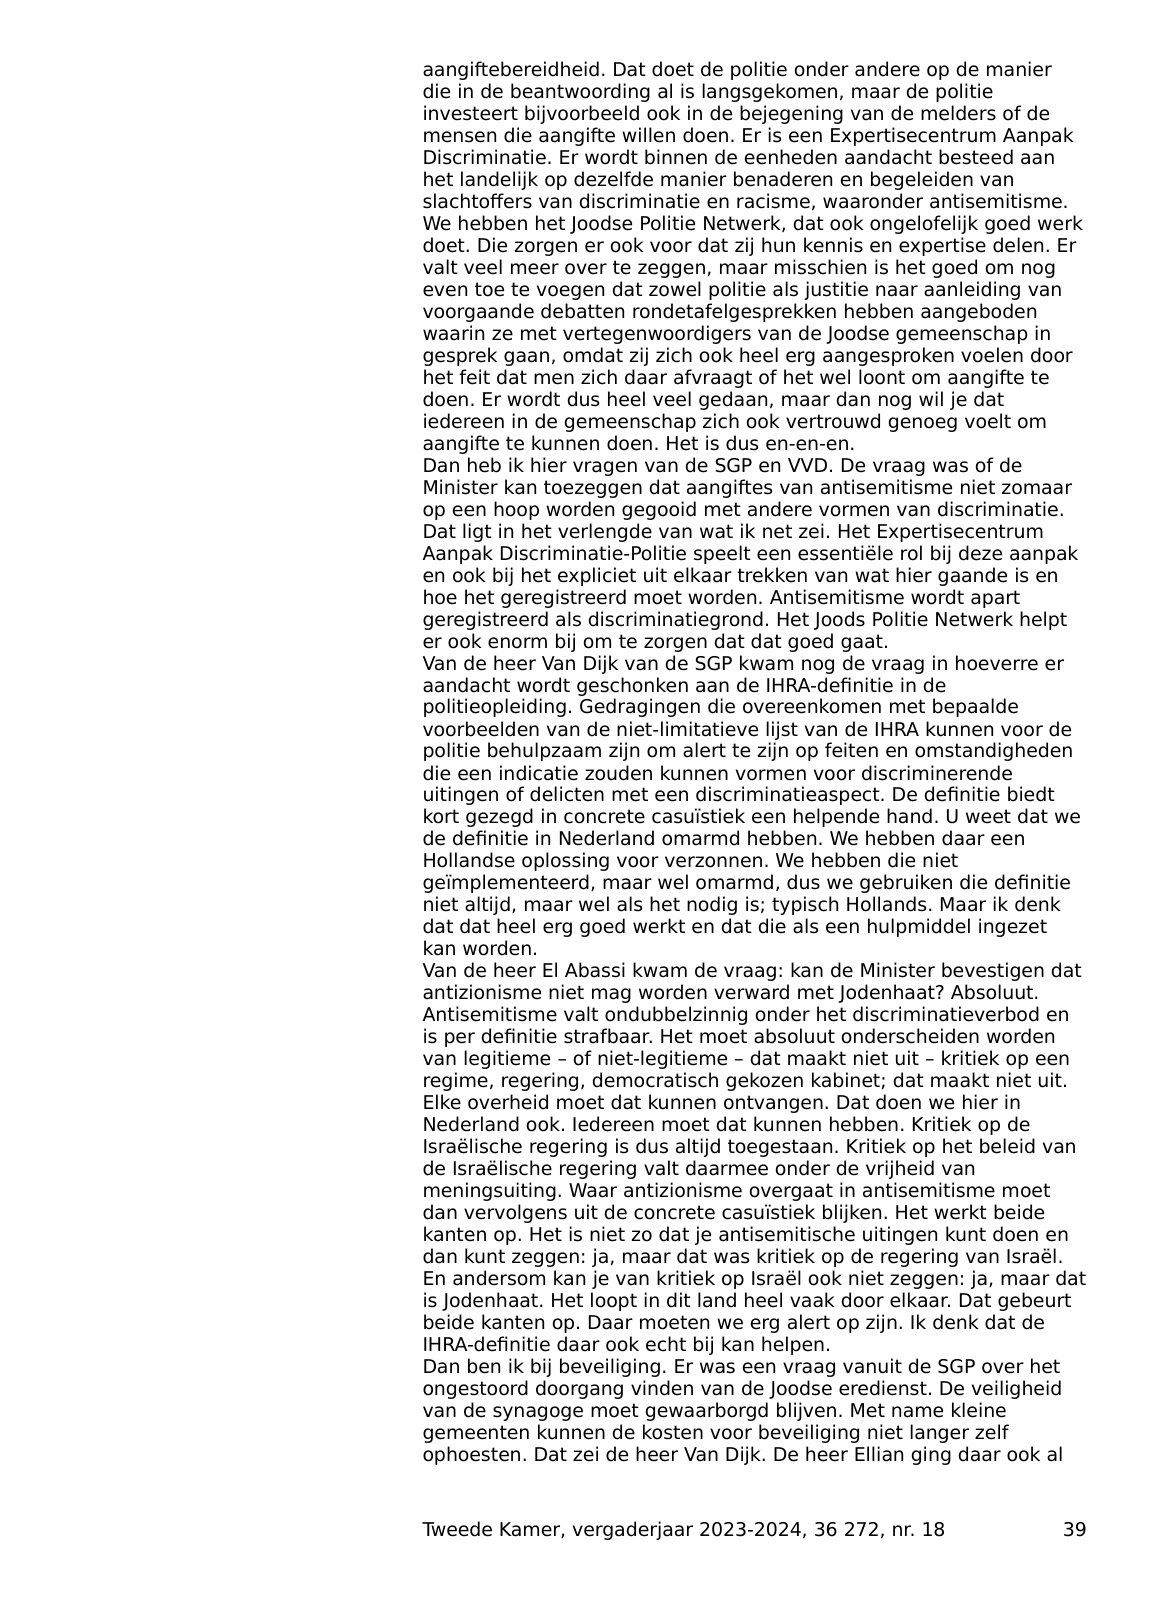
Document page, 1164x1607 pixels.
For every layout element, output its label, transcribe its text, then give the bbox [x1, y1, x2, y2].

text Van de heer Van Dijk van de SGP kwam nog de vraag in hoeverre er aandacht wordt geschonken aan de IHRA-definitie in de politieopleiding. Gedragingen die overeenkomen met bepaalde voorbeelden van de niet-limitatieve lijst van de IHRA kunnen voor de politie behulpzaam zijn om alert te zijn op feiten en omstandigheden die een indicatie zouden kunnen vormen voor discriminerende uitingen of delicten met een discriminatieaspect. De definitie biedt kort gezegd in concrete casuïstiek een helpende hand. U weet dat we de definitie in Nederland omarmd hebben. We hebben daar een Hollandse oplossing voor verzonnen. We hebben die niet geïmplementeerd, maar wel omarmd, dus we gebruiken die definitie niet altijd, maar wel als het nodig is; typisch Hollands. Maar ik denk dat dat heel erg goed werkt en dat die als een hulpmiddel ingezet kan worden. [422, 652, 1087, 960]
text Dan heb ik hier vragen van de SGP en VVD. De vraag was of de Minister kan toezeggen dat aangiftes van antisemitisme niet zomaar op een hoop worden gegooid met andere vormen van discriminatie. Dat ligt in het verlengde van wat ik net zei. Het Expertisecentrum Aanpak Discriminatie-Politie speelt een essentiële rol bij deze aanpak en ook bij het expliciet uit elkaar trekken van wat hier gaande is en hoe het geregistreerd moet worden. Antisemitisme wordt apart geregistreerd als discriminatiegrond. Het Joods Politie Netwerk helpt er ook enorm bij om te zorgen dat dat goed gaat. [422, 455, 1087, 652]
text Van de heer El Abassi kwam de vraag: kan de Minister bevestigen dat antizionisme niet mag worden verward met Jodenhaat? Absoluut. Antisemitisme valt ondubbelzinnig onder het discriminatieverbod en is per definitie strafbaar. Het moet absoluut onderscheiden worden van legitieme – of niet-legitieme – dat maakt niet uit – kritiek op een regime, regering, democratisch gekozen kabinet; dat maakt niet uit. Elke overheid moet dat kunnen ontvangen. Dat doen we hier in Nederland ook. Iedereen moet dat kunnen hebben. Kritiek op de Israëlische regering is dus altijd toegestaan. Kritiek op het beleid van de Israëlische regering valt daarmee onder de vrijheid van meningsuiting. Waar antizionisme overgaat in antisemitisme moet dan vervolgens uit de concrete casuïstiek blijken. Het werkt beide kanten op. Het is niet zo dat je antisemitische uitingen kunt doen en dan kunt zeggen: ja, maar dat was kritiek op de regering van Israël. En andersom kan je van kritiek op Israël ook niet zeggen: ja, maar dat is Jodenhaat. Het loopt in dit land heel vaak door elkaar. Dat gebeurt beide kanten op. Daar moeten we erg alert op zijn. Ik denk dat de IHRA-definitie daar ook echt bij kan helpen. [422, 960, 1087, 1356]
text aangiftebereidheid. Dat doet de politie onder andere op de manier die in de beantwoording al is langsgekomen, maar de politie investeert bijvoorbeeld ook in de bejegening van de melders of de mensen die aangifte willen doen. Er is een Expertisecentrum Aanpak Discriminatie. Er wordt binnen de eenheden aandacht besteed aan het landelijk op dezelfde manier benaderen en begeleiden van slachtoffers van discriminatie en racisme, waaronder antisemitisme. We hebben het Joodse Politie Netwerk, dat ook ongelofelijk goed werk doet. Die zorgen er ook voor dat zij hun kennis en expertise delen. Er valt veel meer over te zeggen, maar misschien is het goed om nog even toe te voegen dat zowel politie als justitie naar aanleiding van voorgaande debatten rondetafelgesprekken hebben aangeboden waarin ze met vertegenwoordigers van de Joodse gemeenschap in gesprek gaan, omdat zij zich ook heel erg aangesproken voelen door het feit dat men zich daar afvraagt of het wel loont om aangifte te doen. Er wordt dus heel veel gedaan, maar dan nog wil je dat iedereen in de gemeenschap zich ook vertrouwd genoeg voelt om aangifte te kunnen doen. Het is dus en-en-en. [422, 59, 1087, 455]
text Dan ben ik bij beveiliging. Er was een vraag vanuit de SGP over het ongestoord doorgang vinden van de Joodse eredienst. De veiligheid van de synagoge moet gewaarborgd blijven. Met name kleine gemeenten kunnen de kosten voor beveiliging niet langer zelf ophoesten. Dat zei de heer Van Dijk. De heer Ellian ging daar ook al [422, 1356, 1087, 1466]
